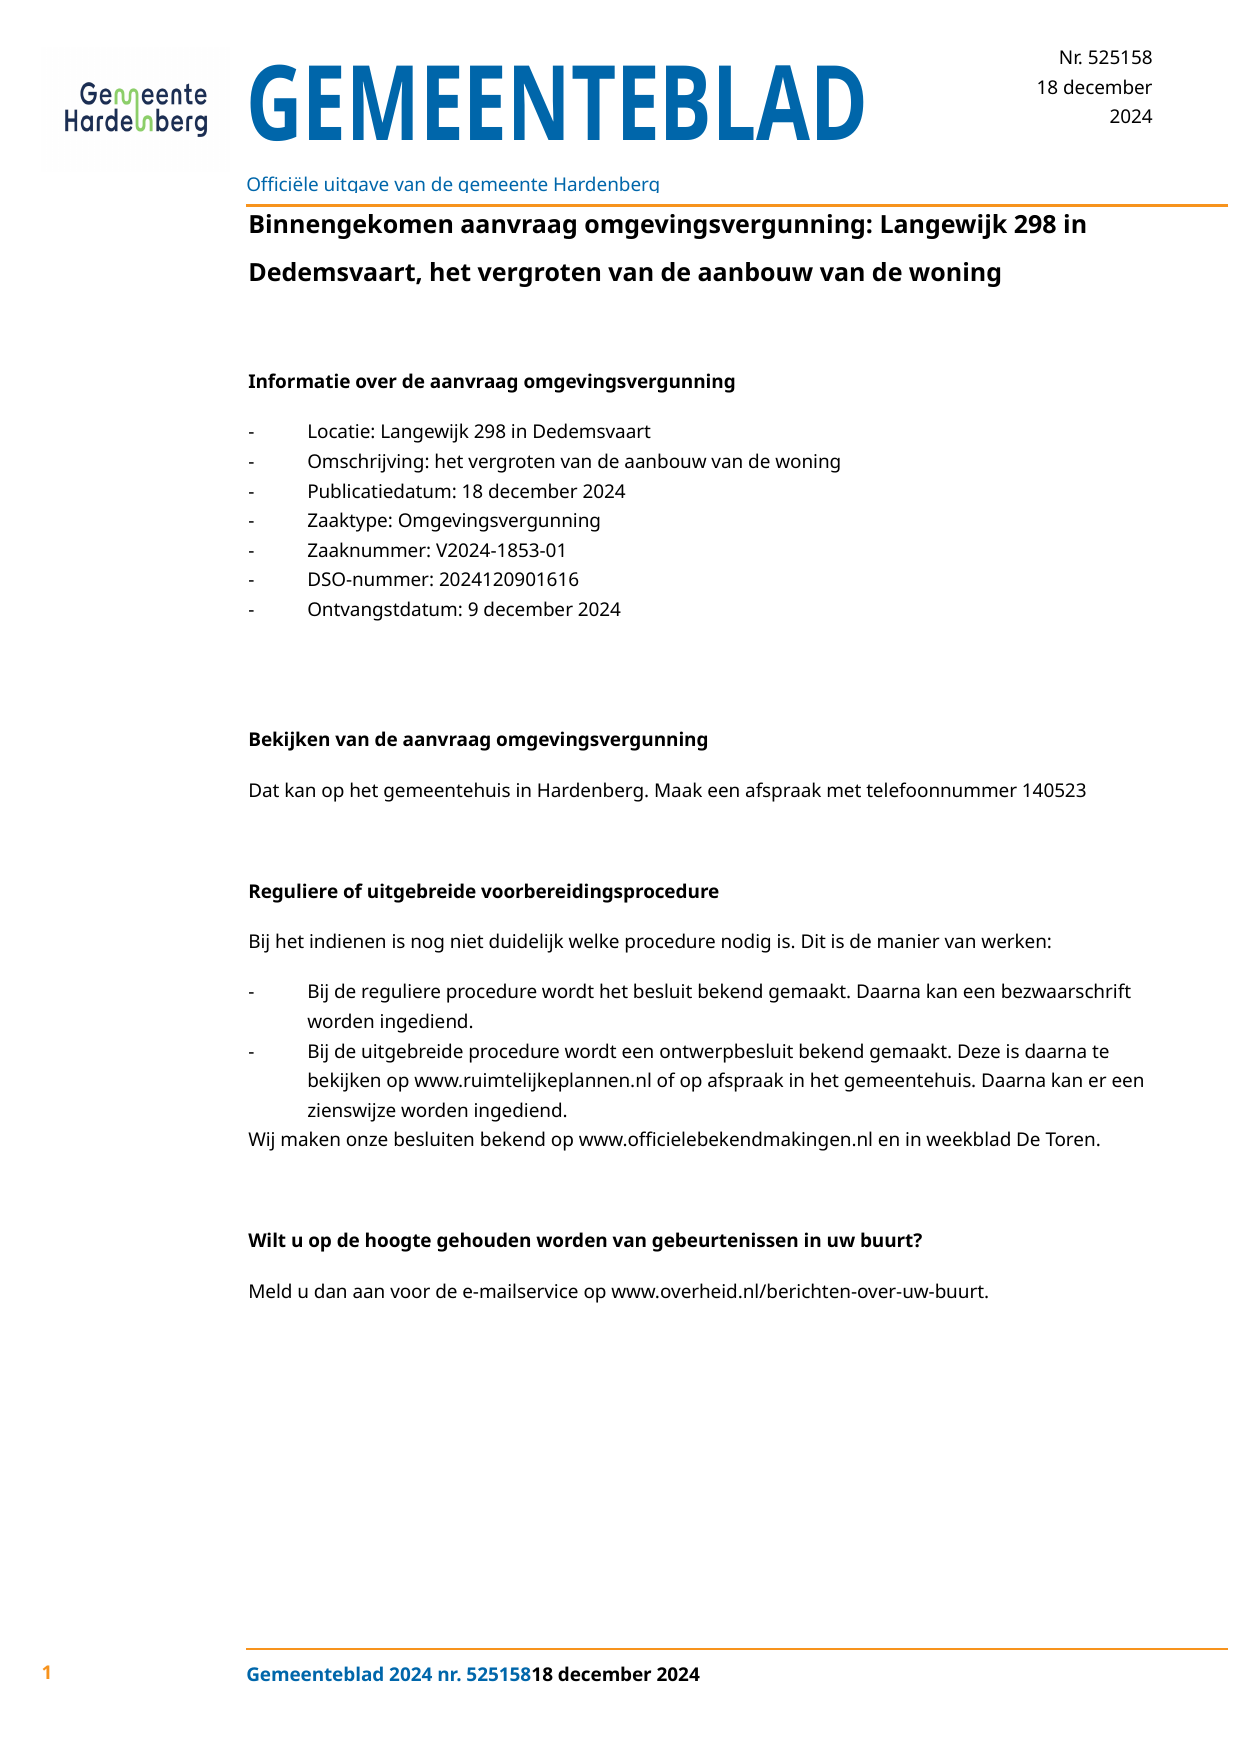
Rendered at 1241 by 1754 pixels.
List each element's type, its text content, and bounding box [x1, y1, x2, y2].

text Reguliere of uitgebreide voorbereidingsprocedure [248, 878, 1152, 904]
list Bij de reguliere procedure wordt het besluit bekend gemaakt. Daarna kan een bezwaarschrift worden ingediend. [248, 979, 1152, 1034]
list Zaaktype: Omgevingsvergunning [248, 507, 1152, 533]
picture [41, 47, 231, 172]
text Wilt u op de hoogte gehouden worden van gebeurtenissen in uw buurt? [248, 1227, 1152, 1253]
list Bij de uitgebreide procedure wordt een ontwerpbesluit bekend gemaakt. Deze is daarna te bekijken op www.ruimtelijkeplannen.nl of op afspraak in het gemeentehuis. Daarna kan er een zienswijze worden ingediend. [248, 1038, 1152, 1123]
text Bij het indienen is nog niet duidelijk welke procedure nodig is. Dit is de manier van werken: [248, 928, 1152, 954]
list Ontvangstdatum: 9 december 2024 [248, 596, 1152, 622]
list Locatie: Langewijk 298 in Dedemsvaart [248, 419, 1152, 444]
text Meld u dan aan voor de e-mailservice op www.overheid.nl/berichten-over-uw-buurt. [248, 1278, 1152, 1304]
text Bekijken van de aanvraag omgevingsvergunning [248, 727, 1152, 752]
text Wij maken onze besluiten bekend op www.officielebekendmakingen.nl en in weekblad De Toren. [248, 1127, 1152, 1152]
list Omschrijving: het vergroten van de aanbouw van de woning [248, 448, 1152, 474]
list Zaaknummer: V2024-1853-01 [248, 537, 1152, 563]
text Binnengekomen aanvraag omgevingsvergunning: Langewijk 298 in Dedemsvaart, het vergroten van de aanbouw van de woning [248, 207, 1152, 288]
list Publicatiedatum: 18 december 2024 [248, 478, 1152, 504]
text Informatie over de aanvraag omgevingsvergunning [248, 368, 1152, 394]
text Dat kan op het gemeentehuis in Hardenberg. Maak een afspraak met telefoonnummer 140523 [248, 777, 1152, 803]
list DSO-nummer: 2024120901616 [248, 567, 1152, 592]
